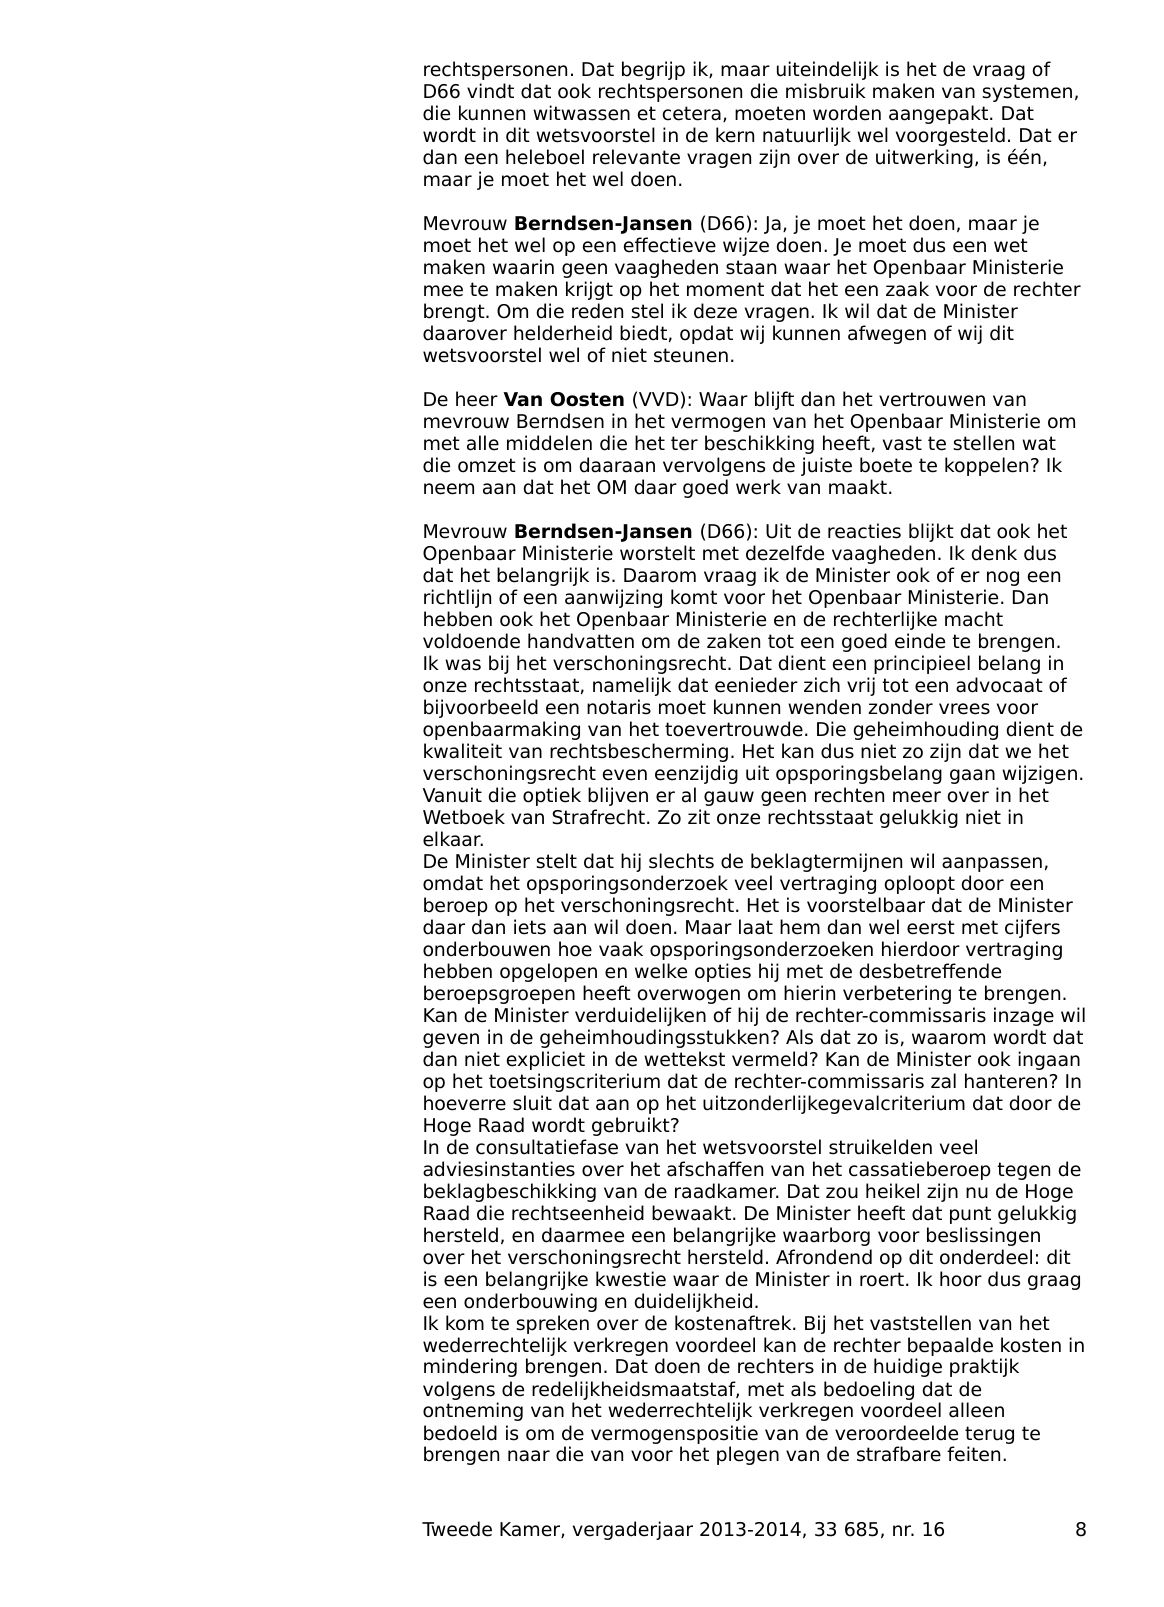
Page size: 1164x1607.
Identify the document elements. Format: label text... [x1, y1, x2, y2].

text De Minister stelt dat hij slechts de beklagtermijnen wil aanpassen, omdat het opsporingsonderzoek veel vertraging oploopt door een beroep op het verschoningsrecht. Het is voorstelbaar dat de Minister daar dan iets aan wil doen. Maar laat hem dan wel eerst met cijfers onderbouwen hoe vaak opsporingsonderzoeken hierdoor vertraging hebben opgelopen en welke opties hij met de desbetreffende beroepsgroepen heeft overwogen om hierin verbetering te brengen. Kan de Minister verduidelijken of hij de rechter-commissaris inzage wil geven in de geheimhoudingsstukken? Als dat zo is, waarom wordt dat dan niet expliciet in de wettekst vermeld? Kan de Minister ook ingaan op het toetsingscriterium dat de rechter-commissaris zal hanteren? In hoeverre sluit dat aan op het uitzonderlijkegevalcriterium dat door de Hoge Raad wordt gebruikt? [422, 851, 1087, 1137]
text De heer Van Oosten (VVD): Waar blijft dan het vertrouwen van mevrouw Berndsen in het vermogen van het Openbaar Ministerie om met alle middelen die het ter beschikking heeft, vast te stellen wat die omzet is om daaraan vervolgens de juiste boete te koppelen? Ik neem aan dat het OM daar goed werk van maakt. [422, 389, 1087, 499]
text Mevrouw Berndsen-Jansen (D66): Ja, je moet het doen, maar je moet het wel op een effectieve wijze doen. Je moet dus een wet maken waarin geen vaagheden staan waar het Openbaar Ministerie mee te maken krijgt op het moment dat het een zaak voor de rechter brengt. Om die reden stel ik deze vragen. Ik wil dat de Minister daarover helderheid biedt, opdat wij kunnen afwegen of wij dit wetsvoorstel wel of niet steunen. [422, 213, 1087, 367]
text Ik was bij het verschoningsrecht. Dat dient een principieel belang in onze rechtsstaat, namelijk dat eenieder zich vrij tot een advocaat of bijvoorbeeld een notaris moet kunnen wenden zonder vrees voor openbaarmaking van het toevertrouwde. Die geheimhouding dient de kwaliteit van rechtsbescherming. Het kan dus niet zo zijn dat we het verschoningsrecht even eenzijdig uit opsporingsbelang gaan wijzigen. Vanuit die optiek blijven er al gauw geen rechten meer over in het Wetboek van Strafrecht. Zo zit onze rechtsstaat gelukkig niet in elkaar. [422, 653, 1087, 851]
text In de consultatiefase van het wetsvoorstel struikelden veel adviesinstanties over het afschaffen van het cassatieberoep tegen de beklagbeschikking van de raadkamer. Dat zou heikel zijn nu de Hoge Raad die rechtseenheid bewaakt. De Minister heeft dat punt gelukkig hersteld, en daarmee een belangrijke waarborg voor beslissingen over het verschoningsrecht hersteld. Afrondend op dit onderdeel: dit is een belangrijke kwestie waar de Minister in roert. Ik hoor dus graag een onderbouwing en duidelijkheid. [422, 1137, 1087, 1312]
text Ik kom te spreken over de kostenaftrek. Bij het vaststellen van het wederrechtelijk verkregen voordeel kan de rechter bepaalde kosten in mindering brengen. Dat doen de rechters in de huidige praktijk volgens de redelijkheidsmaatstaf, met als bedoeling dat de ontneming van het wederrechtelijk verkregen voordeel alleen bedoeld is om de vermogenspositie van de veroordeelde terug te brengen naar die van voor het plegen van de strafbare feiten. [422, 1312, 1087, 1466]
text rechtspersonen. Dat begrijp ik, maar uiteindelijk is het de vraag of D66 vindt dat ook rechtspersonen die misbruik maken van systemen, die kunnen witwassen et cetera, moeten worden aangepakt. Dat wordt in dit wetsvoorstel in de kern natuurlijk wel voorgesteld. Dat er dan een heleboel relevante vragen zijn over de uitwerking, is één, maar je moet het wel doen. [422, 59, 1087, 191]
text Mevrouw Berndsen-Jansen (D66): Uit de reacties blijkt dat ook het Openbaar Ministerie worstelt met dezelfde vaagheden. Ik denk dus dat het belangrijk is. Daarom vraag ik de Minister ook of er nog een richtlijn of een aanwijzing komt voor het Openbaar Ministerie. Dan hebben ook het Openbaar Ministerie en de rechterlijke macht voldoende handvatten om de zaken tot een goed einde te brengen. [422, 521, 1087, 653]
